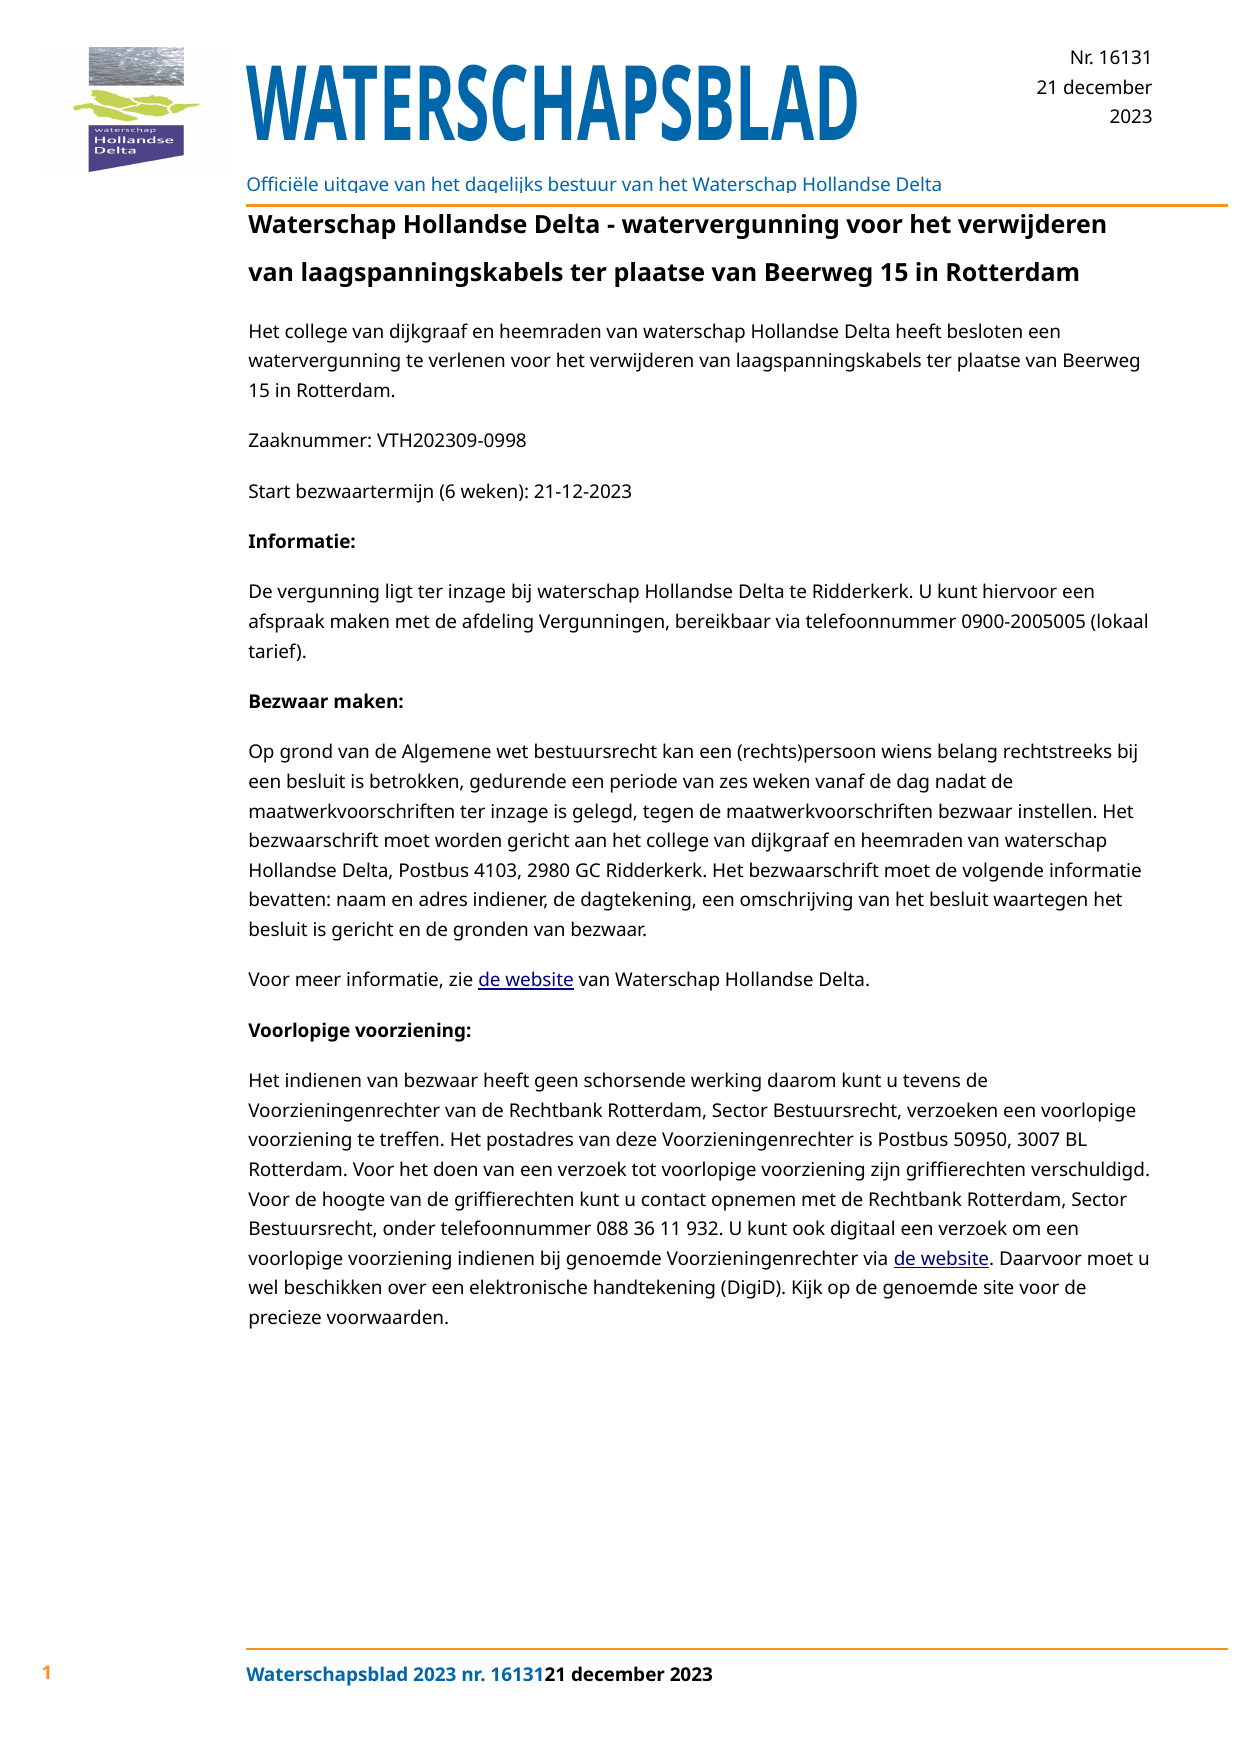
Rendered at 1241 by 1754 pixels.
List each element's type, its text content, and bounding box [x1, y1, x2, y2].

text Waterschap Hollandse Delta - watervergunning voor het verwijderen van laagspanningskabels ter plaatse van Beerweg 15 in Rotterdam [248, 207, 1152, 288]
text Bezwaar maken: [248, 688, 1152, 714]
text Zaaknummer: VTH202309-0998 [248, 427, 1152, 453]
text Het college van dijkgraaf en heemraden van waterschap Hollandse Delta heeft besloten een watervergunning te verlenen voor het verwijderen van laagspanningskabels ter plaatse van Beerweg 15 in Rotterdam. [248, 318, 1152, 403]
text Voor meer informatie, zie de website van Waterschap Hollandse Delta. [248, 967, 1152, 992]
picture [41, 47, 231, 172]
text Op grond van de Algemene wet bestuursrecht kan een (rechts)persoon wiens belang rechtstreeks bij een besluit is betrokken, gedurende een periode van zes weken vanaf de dag nadat de maatwerkvoorschriften ter inzage is gelegd, tegen de maatwerkvoorschriften bezwaar instellen. Het bezwaarschrift moet worden gericht aan het college van dijkgraaf en heemraden van waterschap Hollandse Delta, Postbus 4103, 2980 GC Ridderkerk. Het bezwaarschrift moet de volgende informatie bevatten: naam en adres indiener, de dagtekening, een omschrijving van het besluit waartegen het besluit is gericht en de gronden van bezwaar. [248, 739, 1152, 942]
text Start bezwaartermijn (6 weken): 21-12-2023 [248, 478, 1152, 504]
text Voorlopige voorziening: [248, 1017, 1152, 1043]
text De vergunning ligt ter inzage bij waterschap Hollandse Delta te Ridderkerk. U kunt hiervoor een afspraak maken met de afdeling Vergunningen, bereikbaar via telefoonnummer 0900-2005005 (lokaal tarief). [248, 579, 1152, 664]
text Het indienen van bezwaar heeft geen schorsende werking daarom kunt u tevens de Voorzieningenrechter van de Rechtbank Rotterdam, Sector Bestuursrecht, verzoeken een voorlopige voorziening te treffen. Het postadres van deze Voorzieningenrechter is Postbus 50950, 3007 BL Rotterdam. Voor het doen van een verzoek tot voorlopige voorziening zijn griffierechten verschuldigd. Voor de hoogte van de griffierechten kunt u contact opnemen met de Rechtbank Rotterdam, Sector Bestuursrecht, onder telefoonnummer 088 36 11 932. U kunt ook digitaal een verzoek om een voorlopige voorziening indienen bij genoemde Voorzieningenrechter via de website. Daarvoor moet u wel beschikken over een elektronische handtekening (DigiD). Kijk op de genoemde site voor de precieze voorwaarden. [248, 1067, 1152, 1330]
text Informatie: [248, 528, 1152, 554]
